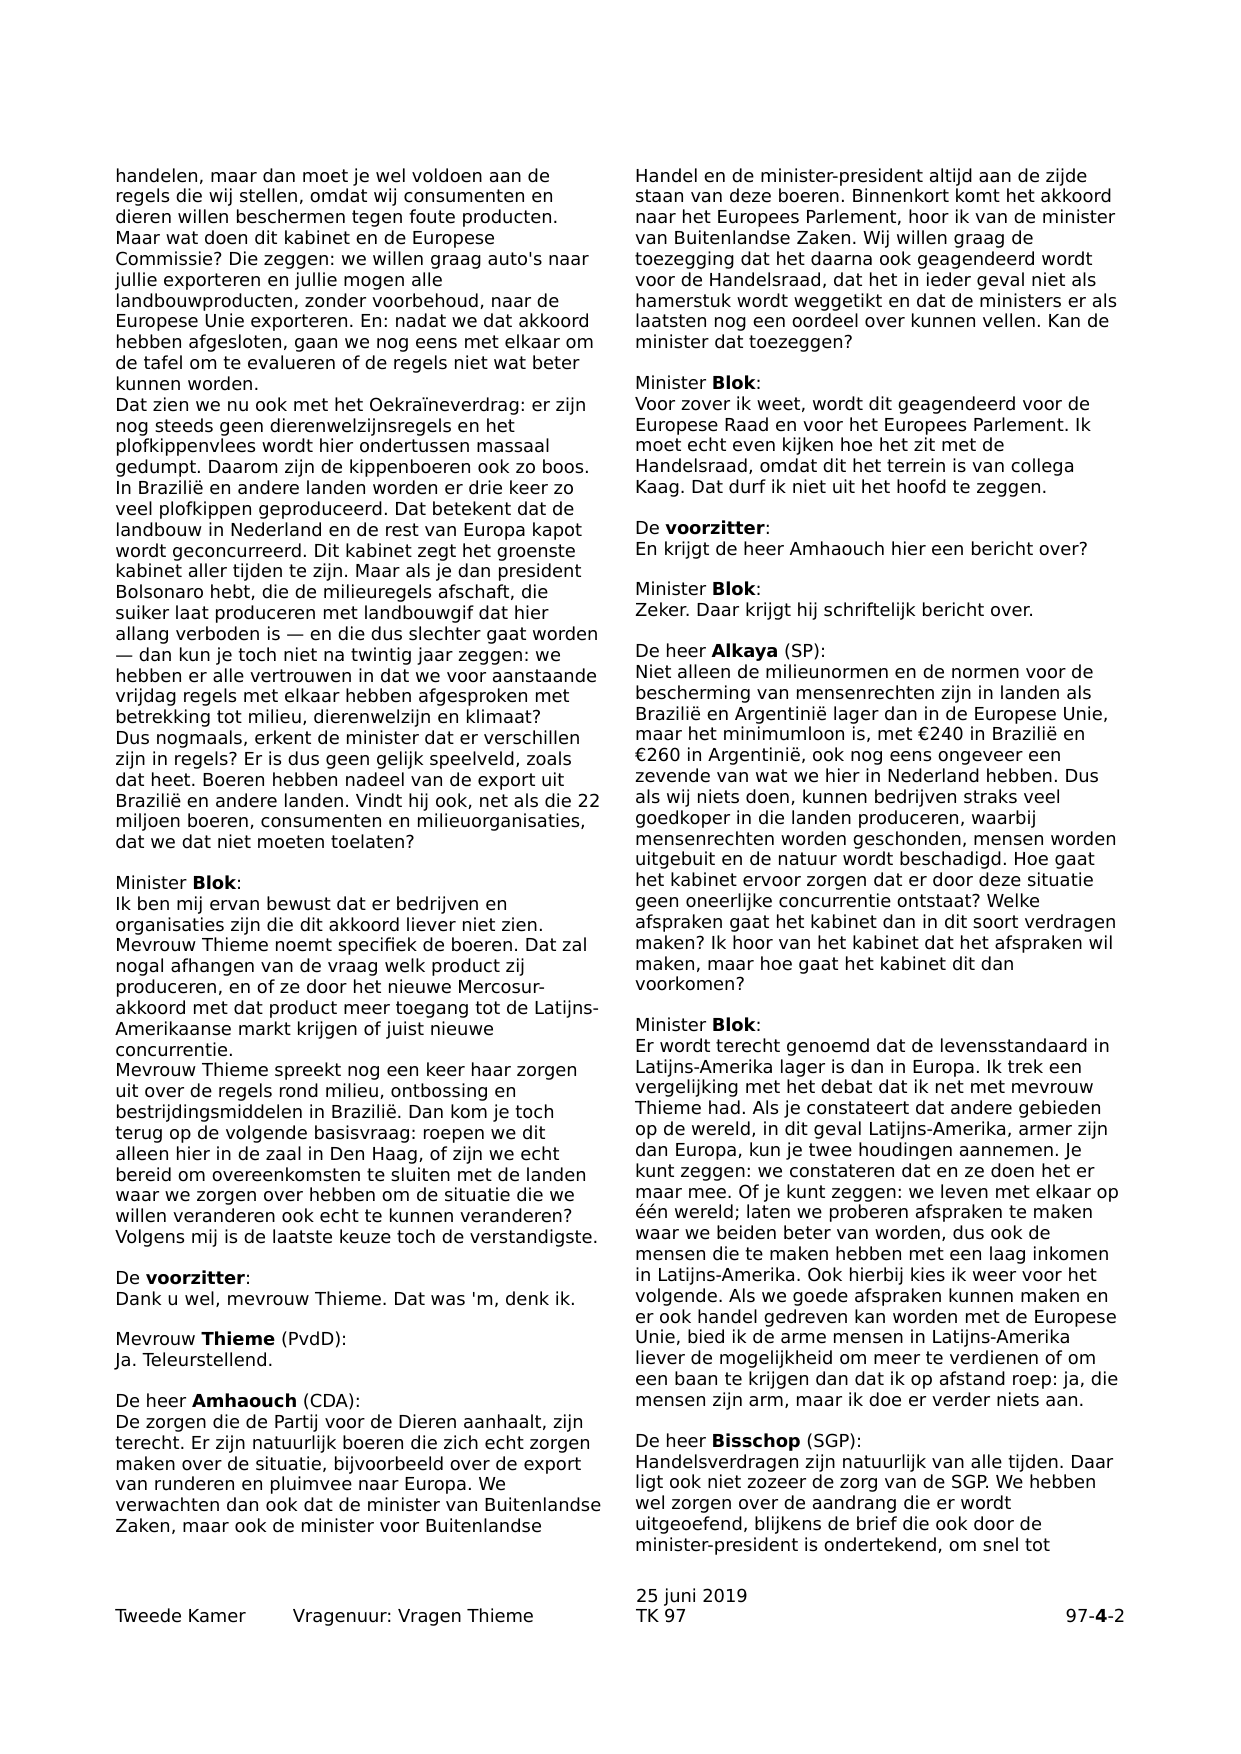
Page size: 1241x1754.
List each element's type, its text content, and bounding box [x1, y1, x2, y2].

text Handel en de minister-president altijd aan de zijde staan van deze boeren. Binnenkort komt het akkoord naar het Europees Parlement, hoor ik van de minister van Buitenlandse Zaken. Wij willen graag de toezegging dat het daarna ook geagendeerd wordt voor de Handelsraad, dat het in ieder geval niet als hamerstuk wordt weggetikt en dat de ministers er als laatsten nog een oordeel over kunnen vellen. Kan de minister dat toezeggen? [635, 165, 1125, 353]
text Ik ben mij ervan bewust dat er bedrijven en organisaties zijn die dit akkoord liever niet zien. Mevrouw Thieme noemt specifiek de boeren. Dat zal nogal afhangen van de vraag welk product zij produceren, en of ze door het nieuwe Mercosur-akkoord met dat product meer toegang tot de Latijns-Amerikaanse markt krijgen of juist nieuwe concurrentie. [115, 893, 605, 1060]
text De heer Amhaouch (CDA): [115, 1391, 605, 1412]
text Niet alleen de milieunormen en de normen voor de bescherming van mensenrechten zijn in landen als Brazilië en Argentinië lager dan in de Europese Unie, maar het minimumloon is, met €240 in Brazilië en €260 in Argentinië, ook nog eens ongeveer een zevende van wat we hier in Nederland hebben. Dus als wij niets doen, kunnen bedrijven straks veel goedkoper in die landen produceren, waarbij mensenrechten worden geschonden, mensen worden uitgebuit en de natuur wordt beschadigd. Hoe gaat het kabinet ervoor zorgen dat er door deze situatie geen oneerlijke concurrentie ontstaat? Welke afspraken gaat het kabinet dan in dit soort verdragen maken? Ik hoor van het kabinet dat het afspraken wil maken, maar hoe gaat het kabinet dit dan voorkomen? [635, 662, 1125, 995]
text Dat zien we nu ook met het Oekraïneverdrag: er zijn nog steeds geen dierenwelzijnsregels en het plofkippenvlees wordt hier ondertussen massaal gedumpt. Daarom zijn de kippenboeren ook zo boos. In Brazilië en andere landen worden er drie keer zo veel plofkippen geproduceerd. Dat betekent dat de landbouw in Nederland en de rest van Europa kapot wordt geconcurreerd. Dit kabinet zegt het groenste kabinet aller tijden te zijn. Maar als je dan president Bolsonaro hebt, die de milieuregels afschaft, die suiker laat produceren met landbouwgif dat hier allang verboden is — en die dus slechter gaat worden — dan kun je toch niet na twintig jaar zeggen: we hebben er alle vertrouwen in dat we voor aanstaande vrijdag regels met elkaar hebben afgesproken met betrekking tot milieu, dierenwelzijn en klimaat? [115, 394, 605, 728]
text De voorzitter: [635, 518, 1125, 538]
text Handelsverdragen zijn natuurlijk van alle tijden. Daar ligt ook niet zozeer de zorg van de SGP. We hebben wel zorgen over de aandrang die er wordt uitgeoefend, blijkens de brief die ook door de minister-president is ondertekend, om snel tot [635, 1451, 1125, 1556]
text Er wordt terecht genoemd dat de levensstandaard in Latijns-Amerika lager is dan in Europa. Ik trek een vergelijking met het debat dat ik net met mevrouw Thieme had. Als je constateert dat andere gebieden op de wereld, in dit geval Latijns-Amerika, armer zijn dan Europa, kun je twee houdingen aannemen. Je kunt zeggen: we constateren dat en ze doen het er maar mee. Of je kunt zeggen: we leven met elkaar op één wereld; laten we proberen afspraken te maken waar we beiden beter van worden, dus ook de mensen die te maken hebben met een laag inkomen in Latijns-Amerika. Ook hierbij kies ik weer voor het volgende. Als we goede afspraken kunnen maken en er ook handel gedreven kan worden met de Europese Unie, bied ik de arme mensen in Latijns-Amerika liever de mogelijkheid om meer te verdienen of om een baan te krijgen dan dat ik op afstand roep: ja, die mensen zijn arm, maar ik doe er verder niets aan. [635, 1036, 1125, 1411]
text Voor zover ik weet, wordt dit geagendeerd voor de Europese Raad en voor het Europees Parlement. Ik moet echt even kijken hoe het zit met de Handelsraad, omdat dit het terrein is van collega Kaag. Dat durf ik niet uit het hoofd te zeggen. [635, 393, 1125, 498]
text De heer Bisschop (SGP): [635, 1431, 1125, 1451]
text handelen, maar dan moet je wel voldoen aan de regels die wij stellen, omdat wij consumenten en dieren willen beschermen tegen foute producten. Maar wat doen dit kabinet en de Europese Commissie? Die zeggen: we willen graag auto's naar jullie exporteren en jullie mogen alle landbouwproducten, zonder voorbehoud, naar de Europese Unie exporteren. En: nadat we dat akkoord hebben afgesloten, gaan we nog eens met elkaar om de tafel om te evalueren of de regels niet wat beter kunnen worden. [115, 165, 605, 394]
text De heer Alkaya (SP): [635, 641, 1125, 662]
text Ja. Teleurstellend. [115, 1350, 605, 1371]
text Dus nogmaals, erkent de minister dat er verschillen zijn in regels? Er is dus geen gelijk speelveld, zoals dat heet. Boeren hebben nadeel van de export uit Brazilië en andere landen. Vindt hij ook, net als die 22 miljoen boeren, consumenten en milieuorganisaties, dat we dat niet moeten toelaten? [115, 728, 605, 853]
text Dank u wel, mevrouw Thieme. Dat was 'm, denk ik. [115, 1288, 605, 1309]
text Minister Blok: [115, 873, 605, 893]
text Minister Blok: [635, 373, 1125, 393]
text Minister Blok: [635, 579, 1125, 600]
text Mevrouw Thieme spreekt nog een keer haar zorgen uit over de regels rond milieu, ontbossing en bestrijdingsmiddelen in Brazilië. Dan kom je toch terug op de volgende basisvraag: roepen we dit alleen hier in de zaal in Den Haag, of zijn we echt bereid om overeenkomsten te sluiten met de landen waar we zorgen over hebben om de situatie die we willen veranderen ook echt te kunnen veranderen? Volgens mij is de laatste keuze toch de verstandigste. [115, 1060, 605, 1248]
text De voorzitter: [115, 1268, 605, 1288]
text Zeker. Daar krijgt hij schriftelijk bericht over. [635, 600, 1125, 621]
text Mevrouw Thieme (PvdD): [115, 1329, 605, 1350]
text En krijgt de heer Amhaouch hier een bericht over? [635, 538, 1125, 559]
text Minister Blok: [635, 1015, 1125, 1036]
text De zorgen die de Partij voor de Dieren aanhaalt, zijn terecht. Er zijn natuurlijk boeren die zich echt zorgen maken over de situatie, bijvoorbeeld over de export van runderen en pluimvee naar Europa. We verwachten dan ook dat de minister van Buitenlandse Zaken, maar ook de minister voor Buitenlandse [115, 1412, 605, 1537]
